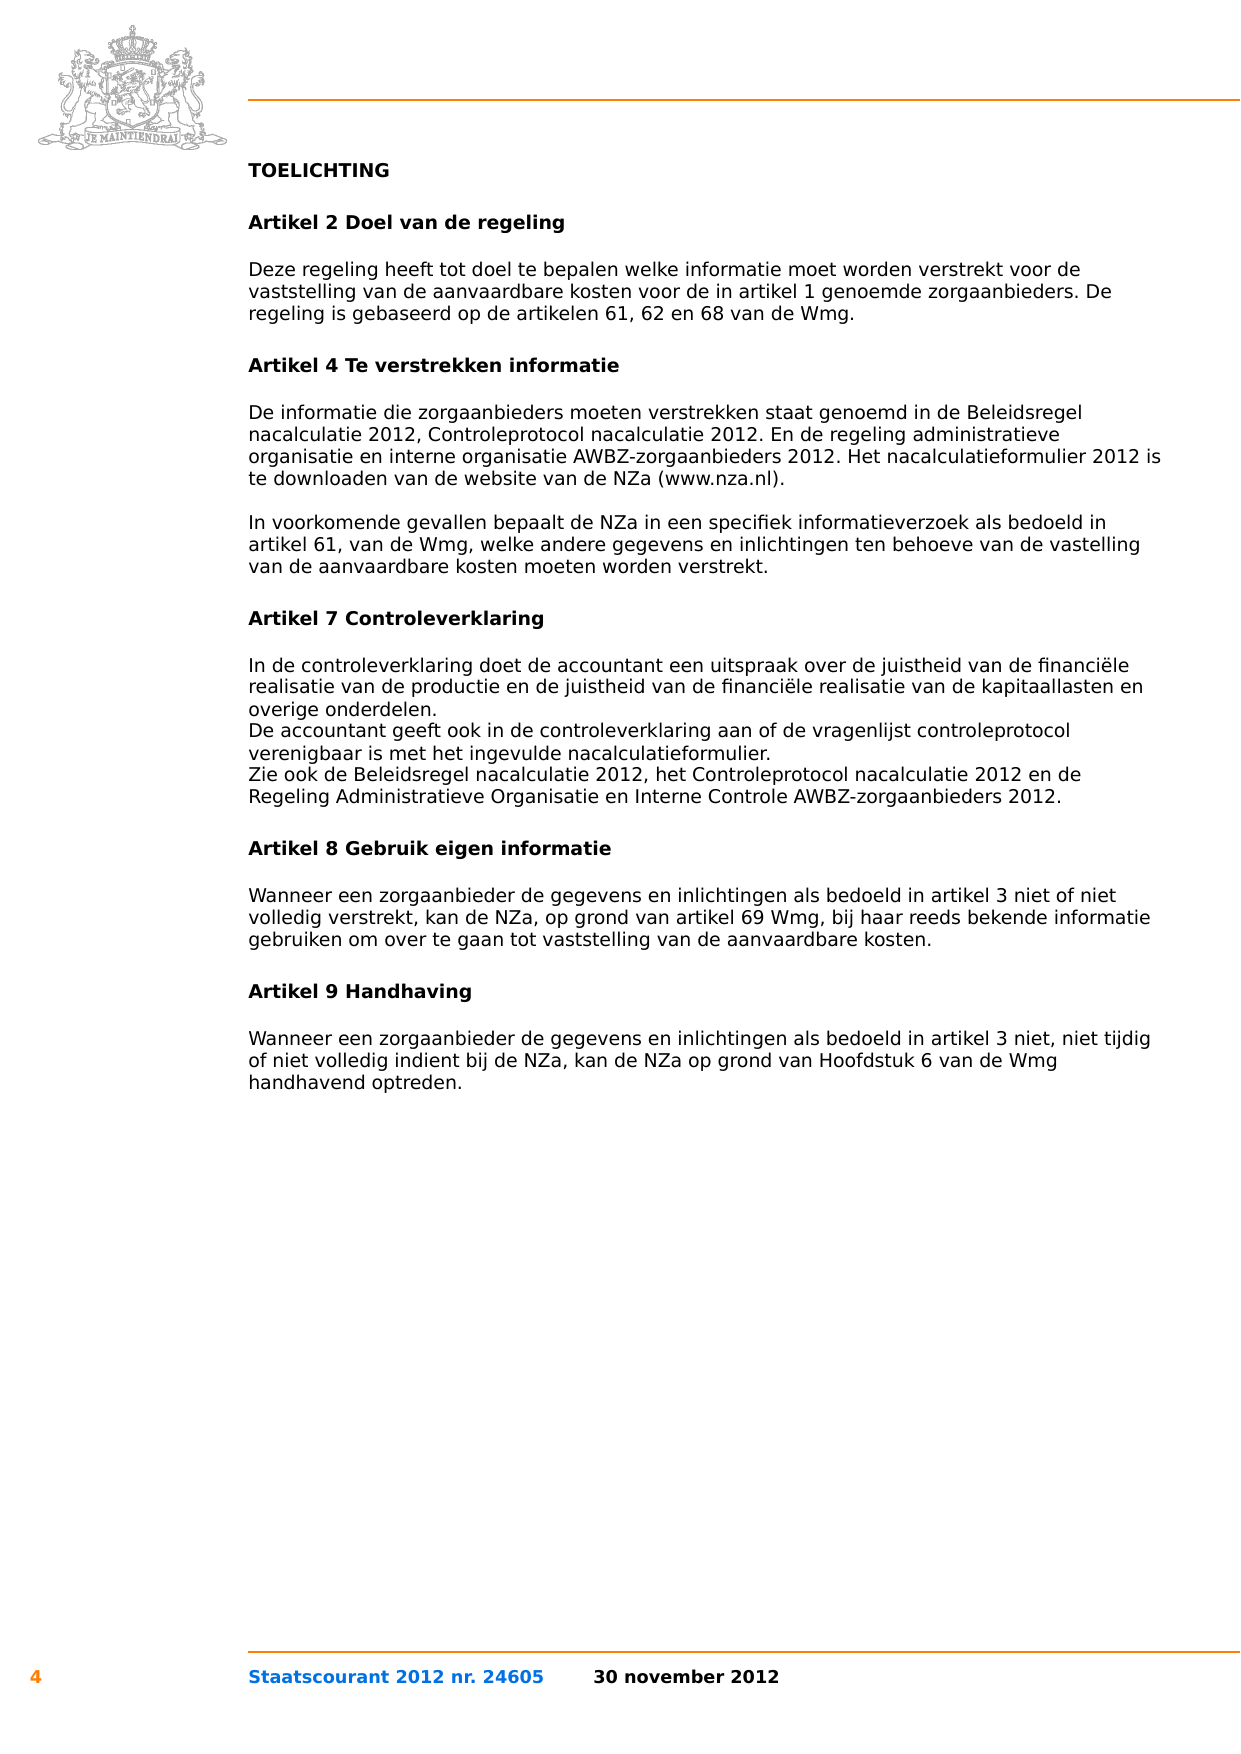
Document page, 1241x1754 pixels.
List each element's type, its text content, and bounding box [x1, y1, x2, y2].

subtitle Artikel 8 Gebruik eigen informatie [248, 838, 1163, 860]
text In voorkomende gevallen bepaalt de NZa in een specifiek informatieverzoek als bedoeld in artikel 61, van de Wmg, welke andere gegevens en inlichtingen ten behoeve van de vastelling van de aanvaardbare kosten moeten worden verstrekt. [248, 512, 1163, 577]
subtitle Artikel 7 Controleverklaring [248, 607, 1163, 629]
subtitle Artikel 4 Te verstrekken informatie [248, 355, 1163, 377]
text Wanneer een zorgaanbieder de gegevens en inlichtingen als bedoeld in artikel 3 niet, niet tijdig of niet volledig indient bij de NZa, kan de NZa op grond van Hoofdstuk 6 van de Wmg handhavend optreden. [248, 1028, 1163, 1094]
subtitle Artikel 9 Handhaving [248, 981, 1163, 1003]
text Deze regeling heeft tot doel te bepalen welke informatie moet worden verstrekt voor de vaststelling van de aanvaardbare kosten voor de in artikel 1 genoemde zorgaanbieders. De regeling is gebaseerd op de artikelen 61, 62 en 68 van de Wmg. [248, 259, 1163, 325]
picture [38, 25, 227, 150]
text De informatie die zorgaanbieders moeten verstrekken staat genoemd in de Beleidsregel nacalculatie 2012, Controleprotocol nacalculatie 2012. En de regeling administratieve organisatie en interne organisatie AWBZ-zorgaanbieders 2012. Het nacalculatieformulier 2012 is te downloaden van de website van de NZa (www.nza.nl). [248, 402, 1163, 490]
text In de controleverklaring doet de accountant een uitspraak over de juistheid van de financiële realisatie van de productie en de juistheid van de financiële realisatie van de kapitaallasten en overige onderdelen. [248, 654, 1163, 720]
subtitle TOELICHTING [248, 160, 1163, 182]
text De accountant geeft ook in de controleverklaring aan of de vragenlijst controleprotocol verenigbaar is met het ingevulde nacalculatieformulier. [248, 720, 1163, 764]
subtitle Artikel 2 Doel van de regeling [248, 212, 1163, 234]
text Wanneer een zorgaanbieder de gegevens en inlichtingen als bedoeld in artikel 3 niet of niet volledig verstrekt, kan de NZa, op grond van artikel 69 Wmg, bij haar reeds bekende informatie gebruiken om over te gaan tot vaststelling van de aanvaardbare kosten. [248, 885, 1163, 951]
text Zie ook de Beleidsregel nacalculatie 2012, het Controleprotocol nacalculatie 2012 en de Regeling Administratieve Organisatie en Interne Controle AWBZ-zorgaanbieders 2012. [248, 764, 1163, 808]
